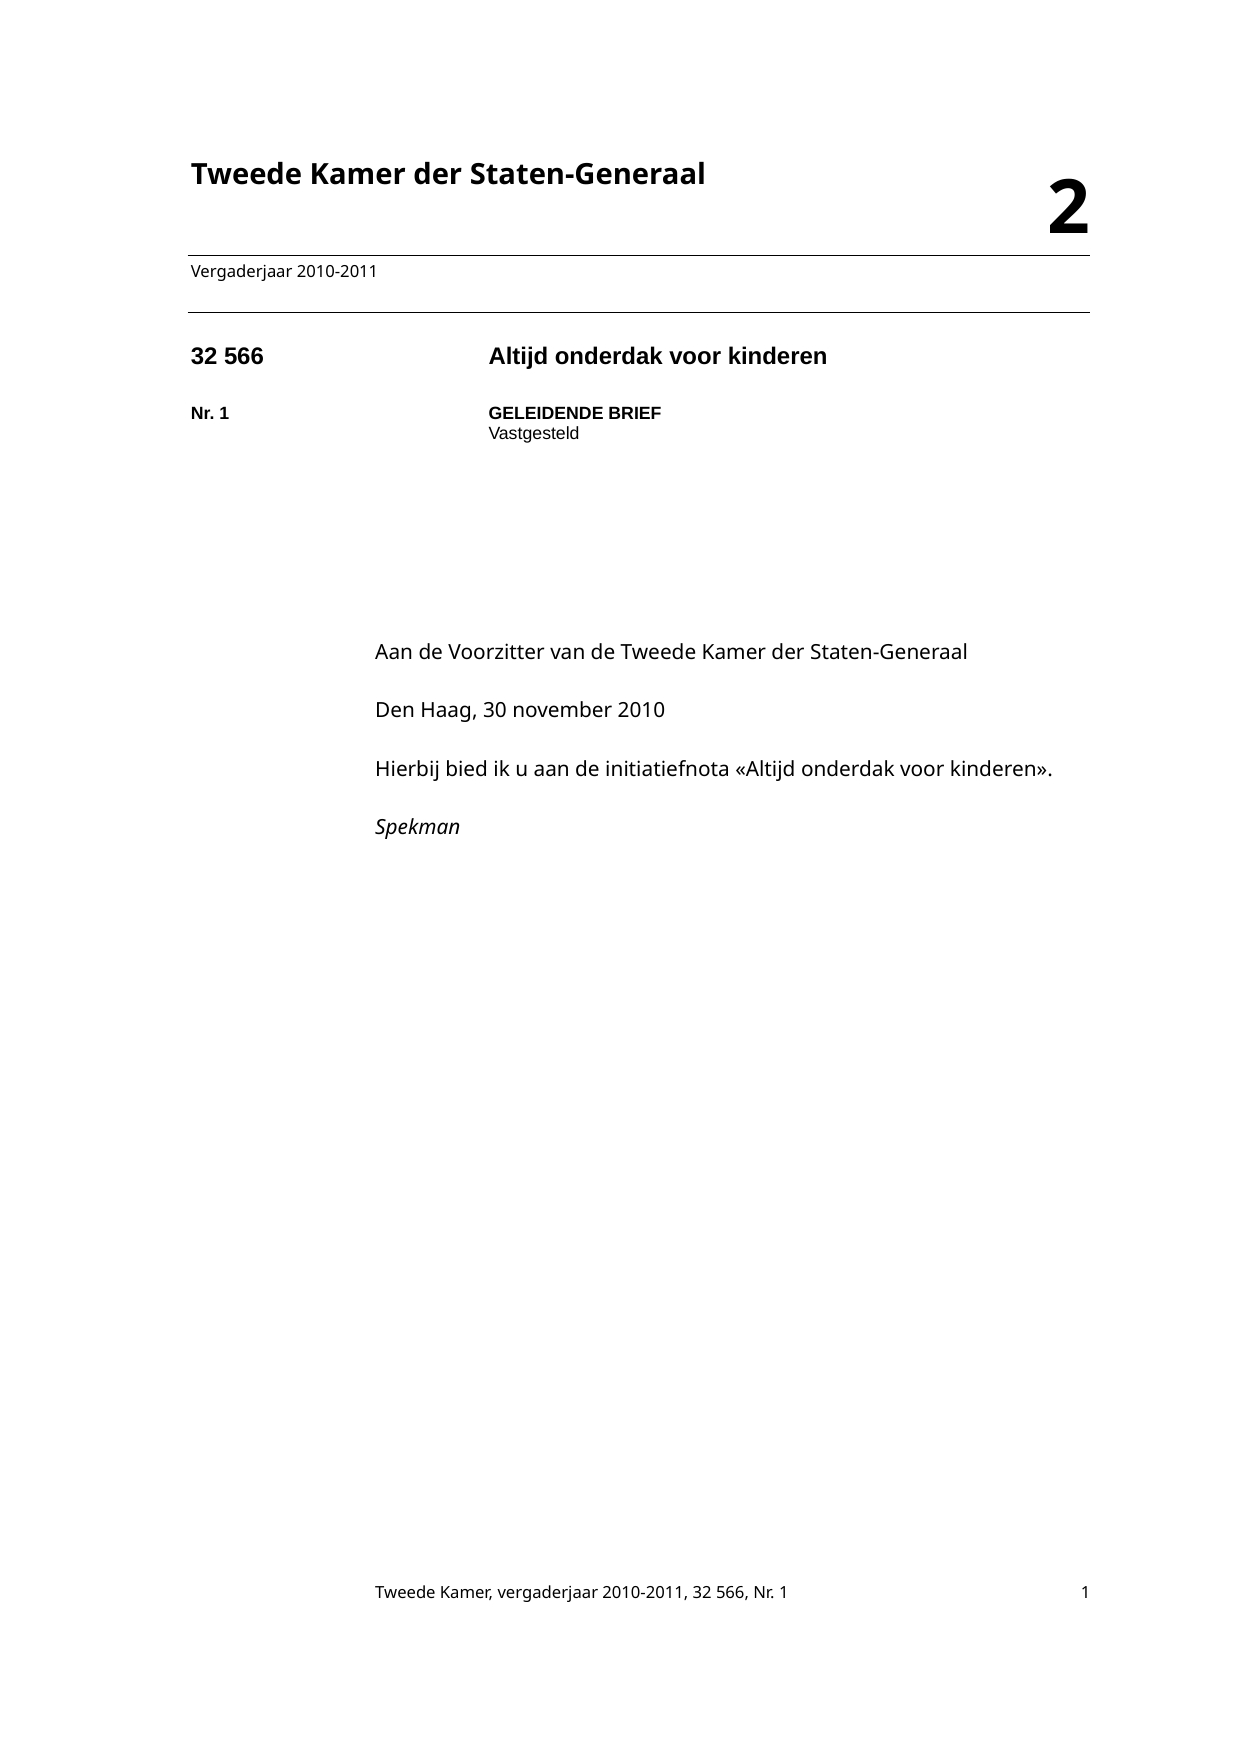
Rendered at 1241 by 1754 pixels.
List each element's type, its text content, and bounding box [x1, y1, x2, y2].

table_header 2 [910, 150, 1090, 255]
table_cell [188, 313, 485, 339]
table_cell Altijd onderdak voor kinderen [485, 339, 1090, 399]
text Aan de Voorzitter van de Tweede Kamer der Staten-Generaal [375, 637, 1090, 665]
table_cell GELEIDENDE BRIEF Vastgesteld [485, 399, 1090, 518]
text Hierbij bied ik u aan de initiatiefnota «Altijd onderdak voor kinderen». [375, 754, 1090, 782]
table_cell [485, 256, 1090, 312]
table_cell [485, 313, 1090, 339]
table_cell Vergaderjaar 2010-2011 [188, 256, 485, 312]
text Spekman [375, 812, 1090, 841]
table_cell Nr. 1 [188, 399, 485, 518]
table_cell 32 566 [188, 339, 485, 399]
table_header Tweede Kamer der Staten-Generaal [188, 150, 909, 255]
text Den Haag, 30 november 2010 [375, 695, 1090, 724]
